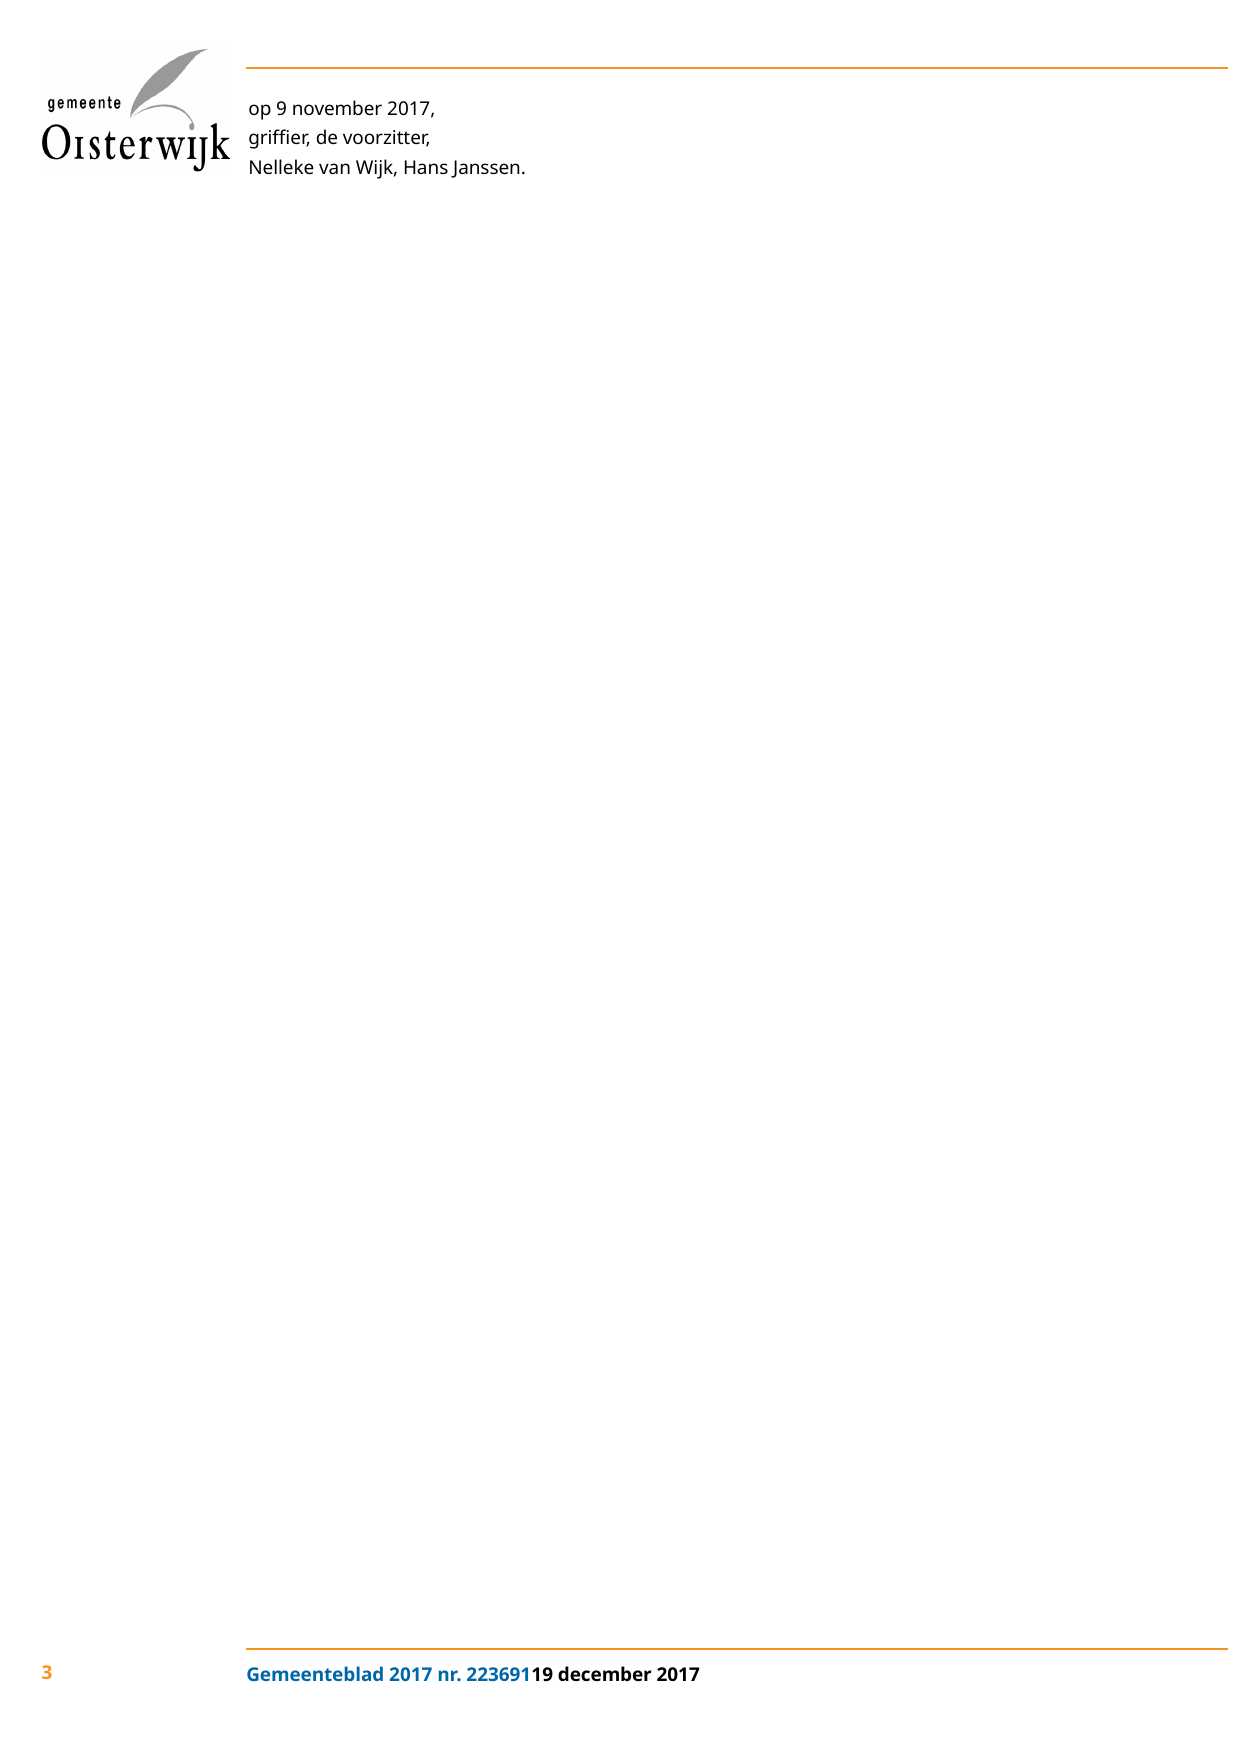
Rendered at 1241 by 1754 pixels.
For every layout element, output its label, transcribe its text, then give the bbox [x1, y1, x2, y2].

text Nelleke van Wijk, Hans Janssen. [248, 154, 1152, 180]
text griffier, de voorzitter, [248, 124, 1152, 150]
picture [41, 47, 231, 172]
text op 9 november 2017, [248, 95, 1152, 121]
